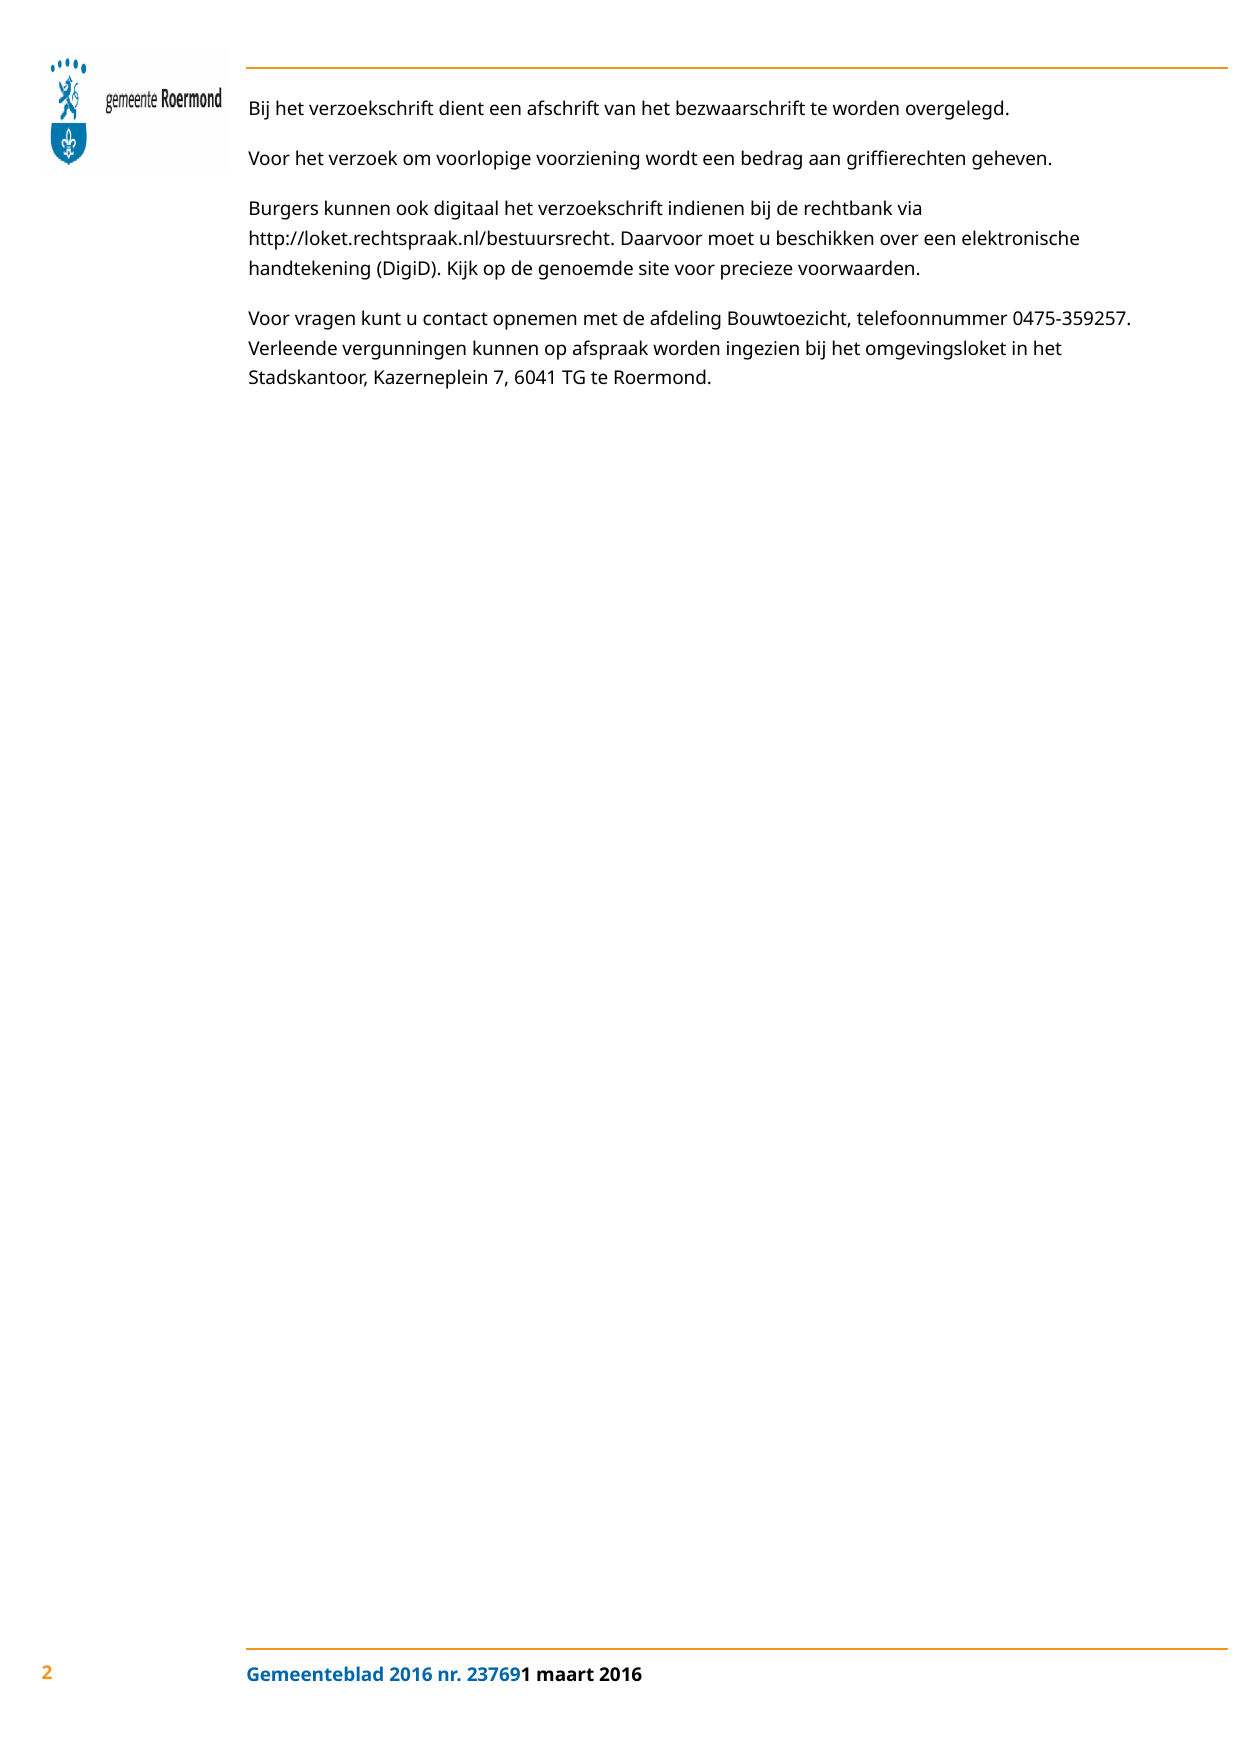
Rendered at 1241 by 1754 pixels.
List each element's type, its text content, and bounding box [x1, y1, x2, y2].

text Voor vragen kunt u contact opnemen met de afdeling Bouwtoezicht, telefoonnummer 0475-359257. Verleende vergunningen kunnen op afspraak worden ingezien bij het omgevingsloket in het Stadskantoor, Kazerneplein 7, 6041 TG te Roermond. [248, 305, 1152, 390]
text Voor het verzoek om voorlopige voorziening wordt een bedrag aan griffierechten geheven. [248, 145, 1152, 171]
text Bij het verzoekschrift dient een afschrift van het bezwaarschrift te worden overgelegd. [248, 95, 1152, 121]
text Burgers kunnen ook digitaal het verzoekschrift indienen bij de rechtbank via http://loket.rechtspraak.nl/bestuursrecht. Daarvoor moet u beschikken over een elektronische handtekening (DigiD). Kijk op de genoemde site voor precieze voorwaarden. [248, 196, 1152, 281]
picture [41, 47, 231, 172]
